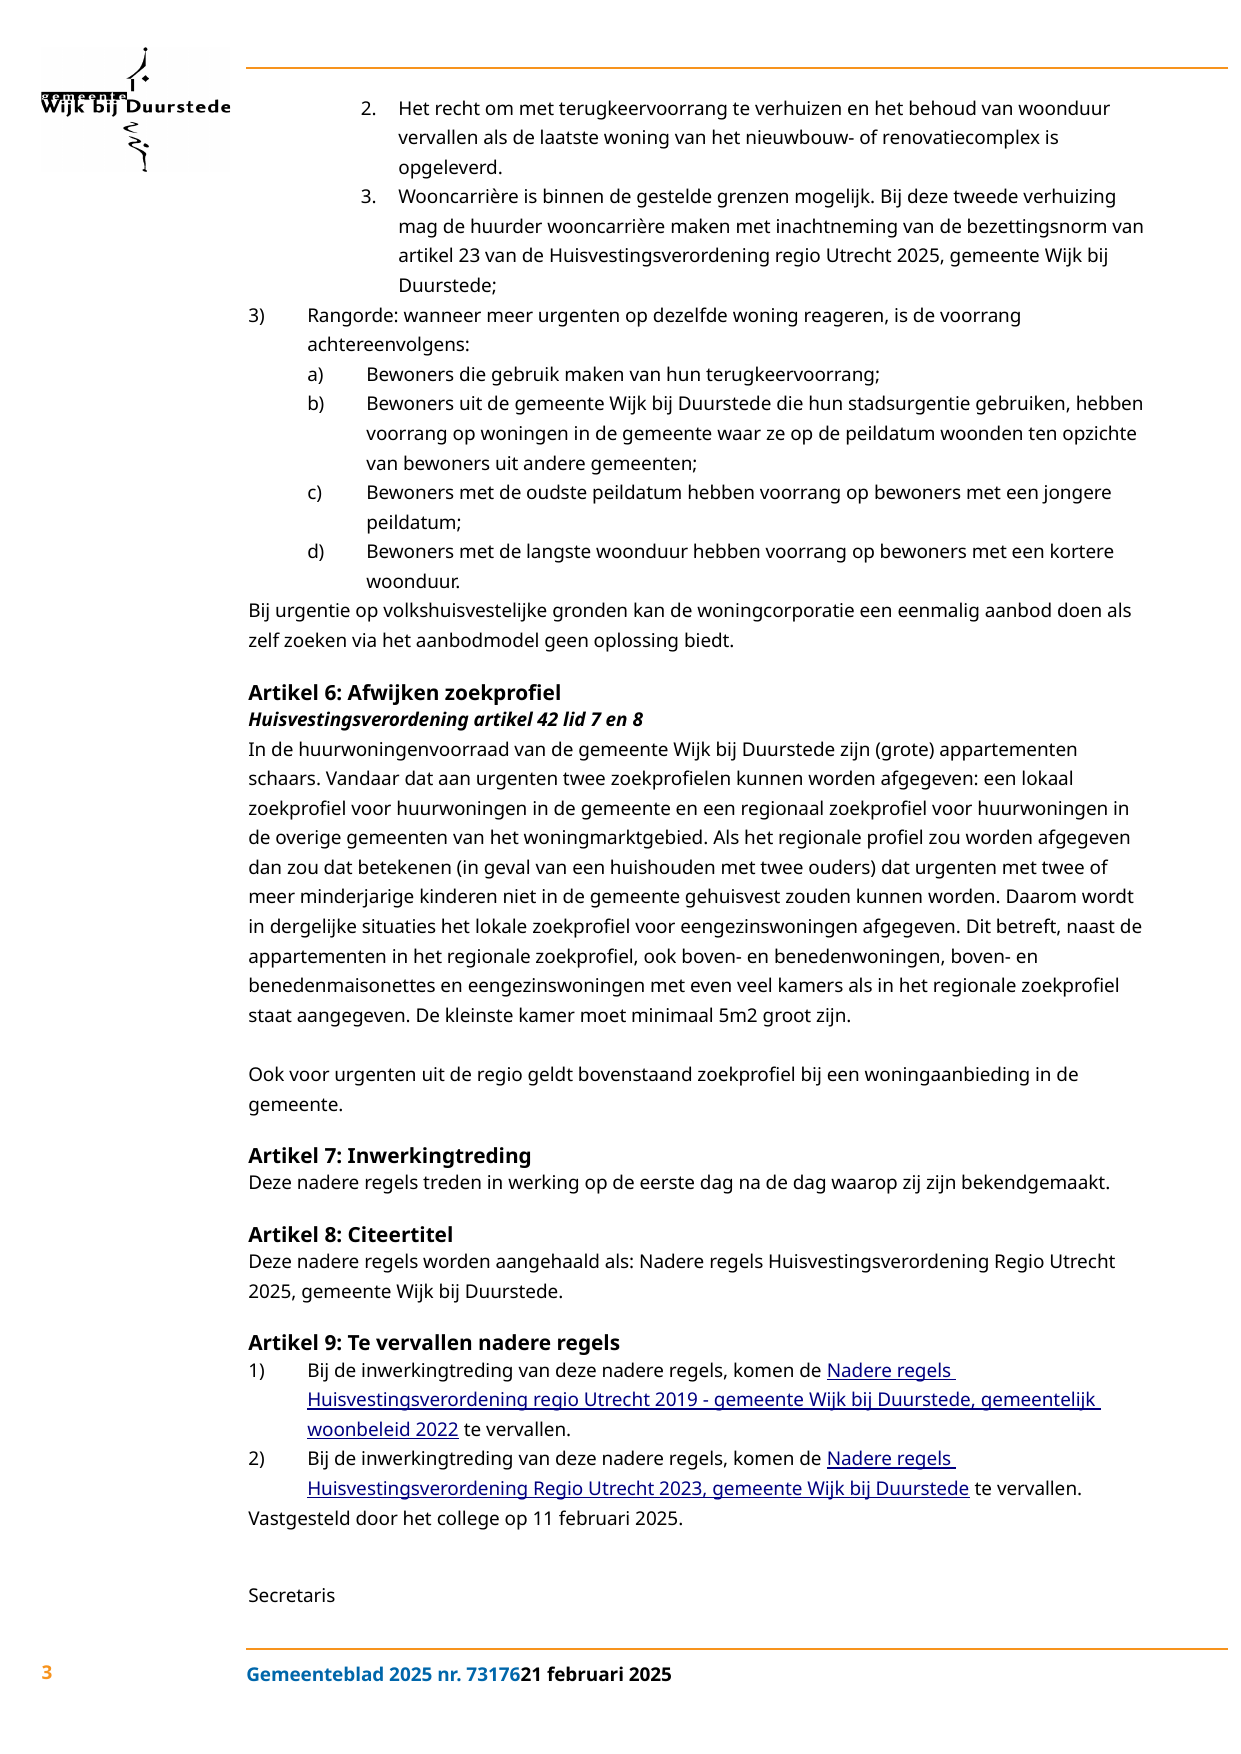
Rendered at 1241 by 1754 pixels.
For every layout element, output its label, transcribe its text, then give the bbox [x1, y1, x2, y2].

text Huisvestingsverordening artikel 42 lid 7 en 8 [248, 706, 1152, 732]
text Ook voor urgenten uit de regio geldt bovenstaand zoekprofiel bij een woningaanbieding in de gemeente. [248, 1061, 1152, 1116]
list Bij de inwerkingtreding van deze nadere regels, komen de Nadere regels Huisvestingsverordening Regio Utrecht 2023, gemeente Wijk bij Duurstede te vervallen. [248, 1446, 1152, 1501]
text Artikel 6: Afwijken zoekprofiel [248, 678, 1152, 706]
text Bij urgentie op volkshuisvestelijke gronden kan de woningcorporatie een eenmalig aanbod doen als zelf zoeken via het aanbodmodel geen oplossing biedt. [248, 598, 1152, 653]
text Deze nadere regels worden aangehaald als: Nadere regels Huisvestingsverordening Regio Utrecht 2025, gemeente Wijk bij Duurstede. [248, 1248, 1152, 1304]
list Bewoners die gebruik maken van hun terugkeervoorrang; [307, 361, 1152, 387]
list Rangorde: wanneer meer urgenten op dezelfde woning reageren, is de voorrang achtereenvolgens: [248, 302, 1152, 357]
list Bij de inwerkingtreding van deze nadere regels, komen de Nadere regels Huisvestingsverordening regio Utrecht 2019 - gemeente Wijk bij Duurstede, gemeentelijk woonbeleid 2022 te vervallen. [248, 1357, 1152, 1442]
text Artikel 9: Te vervallen nadere regels [248, 1328, 1152, 1357]
list Bewoners met de langste woonduur hebben voorrang op bewoners met een kortere woonduur. [307, 538, 1152, 594]
picture [41, 47, 231, 172]
text Artikel 8: Citeertitel [248, 1220, 1152, 1248]
list Bewoners met de oudste peildatum hebben voorrang op bewoners met een jongere peildatum; [307, 479, 1152, 535]
text Deze nadere regels treden in werking op de eerste dag na de dag waarop zij zijn bekendgemaakt. [248, 1169, 1152, 1195]
text Secretaris [248, 1582, 1152, 1608]
list Bewoners uit de gemeente Wijk bij Duurstede die hun stadsurgentie gebruiken, hebben voorrang op woningen in de gemeente waar ze op de peildatum woonden ten opzichte van bewoners uit andere gemeenten; [307, 391, 1152, 476]
text Artikel 7: Inwerkingtreding [248, 1141, 1152, 1169]
text In de huurwoningenvoorraad van de gemeente Wijk bij Duurstede zijn (grote) appartementen schaars. Vandaar dat aan urgenten twee zoekprofielen kunnen worden afgegeven: een lokaal zoekprofiel voor huurwoningen in de gemeente en een regionaal zoekprofiel voor huurwoningen in de overige gemeenten van het woningmarktgebied. Als het regionale profiel zou worden afgegeven dan zou dat betekenen (in geval van een huishouden met twee ouders) dat urgenten met twee of meer minderjarige kinderen niet in de gemeente gehuisvest zouden kunnen worden. Daarom wordt in dergelijke situaties het lokale zoekprofiel voor eengezinswoningen afgegeven. Dit betreft, naast de appartementen in het regionale zoekprofiel, ook boven- en benedenwoningen, boven- en benedenmaisonettes en eengezinswoningen met even veel kamers als in het regionale zoekprofiel staat aangegeven. De kleinste kamer moet minimaal 5m2 groot zijn. [248, 736, 1152, 1028]
text Vastgesteld door het college op 11 februari 2025. [248, 1505, 1152, 1531]
list Het recht om met terugkeervoorrang te verhuizen en het behoud van woonduur vervallen als de laatste woning van het nieuwbouw- of renovatiecomplex is opgeleverd. [361, 95, 1152, 180]
list Wooncarrière is binnen de gestelde grenzen mogelijk. Bij deze tweede verhuizing mag de huurder wooncarrière maken met inachtneming van de bezettingsnorm van artikel 23 van de Huisvestingsverordening regio Utrecht 2025, gemeente Wijk bij Duurstede; [361, 183, 1152, 298]
